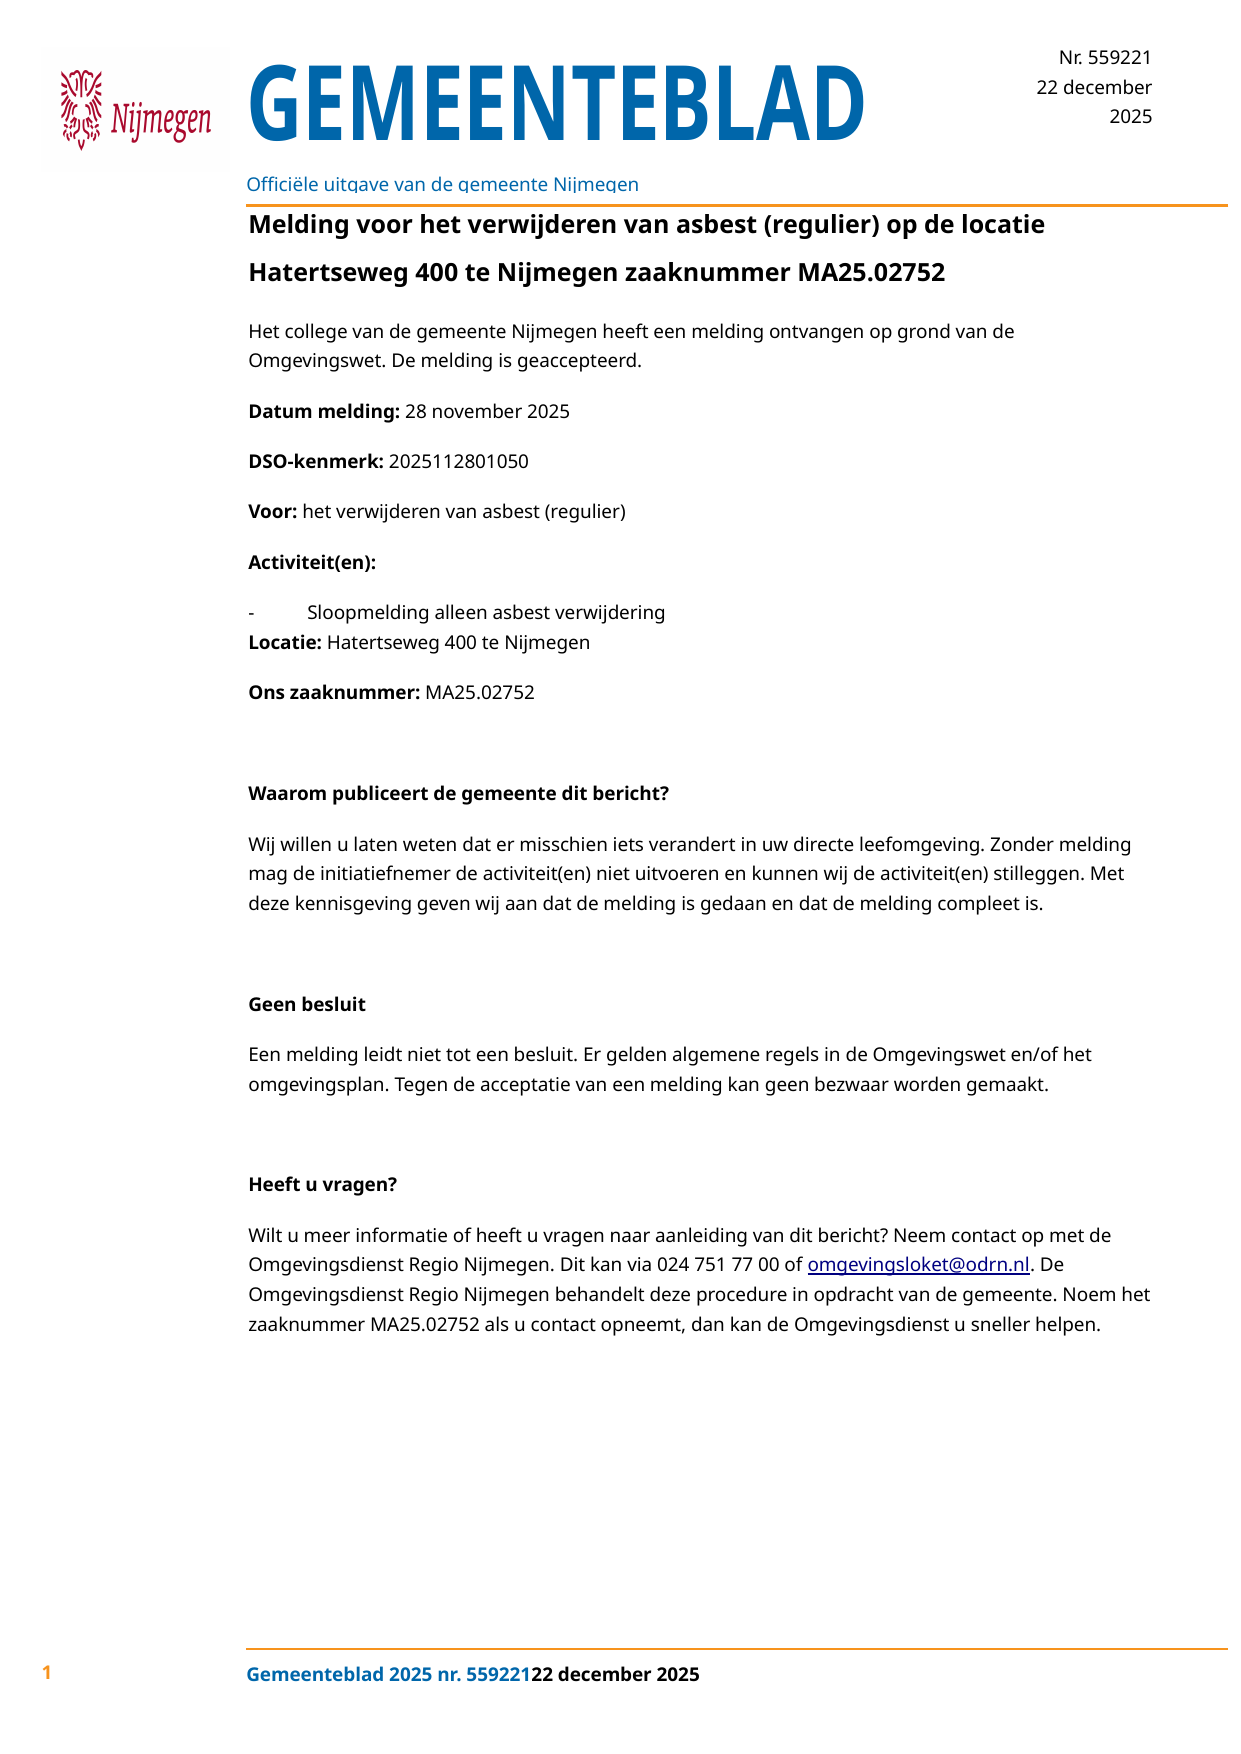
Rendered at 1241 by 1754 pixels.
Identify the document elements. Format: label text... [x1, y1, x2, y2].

picture [41, 47, 231, 172]
text Een melding leidt niet tot een besluit. Er gelden algemene regels in de Omgevingswet en/of het omgevingsplan. Tegen de acceptatie van een melding kan geen bezwaar worden gemaakt. [248, 1041, 1152, 1097]
text Melding voor het verwijderen van asbest (regulier) op de locatie Hatertseweg 400 te Nijmegen zaaknummer MA25.02752 [248, 207, 1152, 288]
text Wij willen u laten weten dat er misschien iets verandert in uw directe leefomgeving. Zonder melding mag de initiatiefnemer de activiteit(en) niet uitvoeren en kunnen wij de activiteit(en) stilleggen. Met deze kennisgeving geven wij aan dat de melding is gedaan en dat de melding compleet is. [248, 831, 1152, 916]
text Wilt u meer informatie of heeft u vragen naar aanleiding van dit bericht? Neem contact op met de Omgevingsdienst Regio Nijmegen. Dit kan via 024 751 77 00 of omgevingsloket@odrn.nl. De Omgevingsdienst Regio Nijmegen behandelt deze procedure in opdracht van de gemeente. Noem het zaaknummer MA25.02752 als u contact opneemt, dan kan de Omgevingsdienst u sneller helpen. [248, 1222, 1152, 1337]
text Locatie: Hatertseweg 400 te Nijmegen [248, 629, 1152, 655]
text Datum melding: 28 november 2025 [248, 398, 1152, 424]
text Activiteit(en): [248, 549, 1152, 575]
text Het college van de gemeente Nijmegen heeft een melding ontvangen op grond van de Omgevingswet. De melding is geaccepteerd. [248, 318, 1152, 373]
text Heeft u vragen? [248, 1172, 1152, 1197]
text Waarom publiceert de gemeente dit bericht? [248, 780, 1152, 806]
text Voor: het verwijderen van asbest (regulier) [248, 499, 1152, 524]
text Geen besluit [248, 991, 1152, 1017]
text Ons zaaknummer: MA25.02752 [248, 679, 1152, 705]
text DSO-kenmerk: 2025112801050 [248, 448, 1152, 474]
list Sloopmelding alleen asbest verwijdering [248, 599, 1152, 625]
